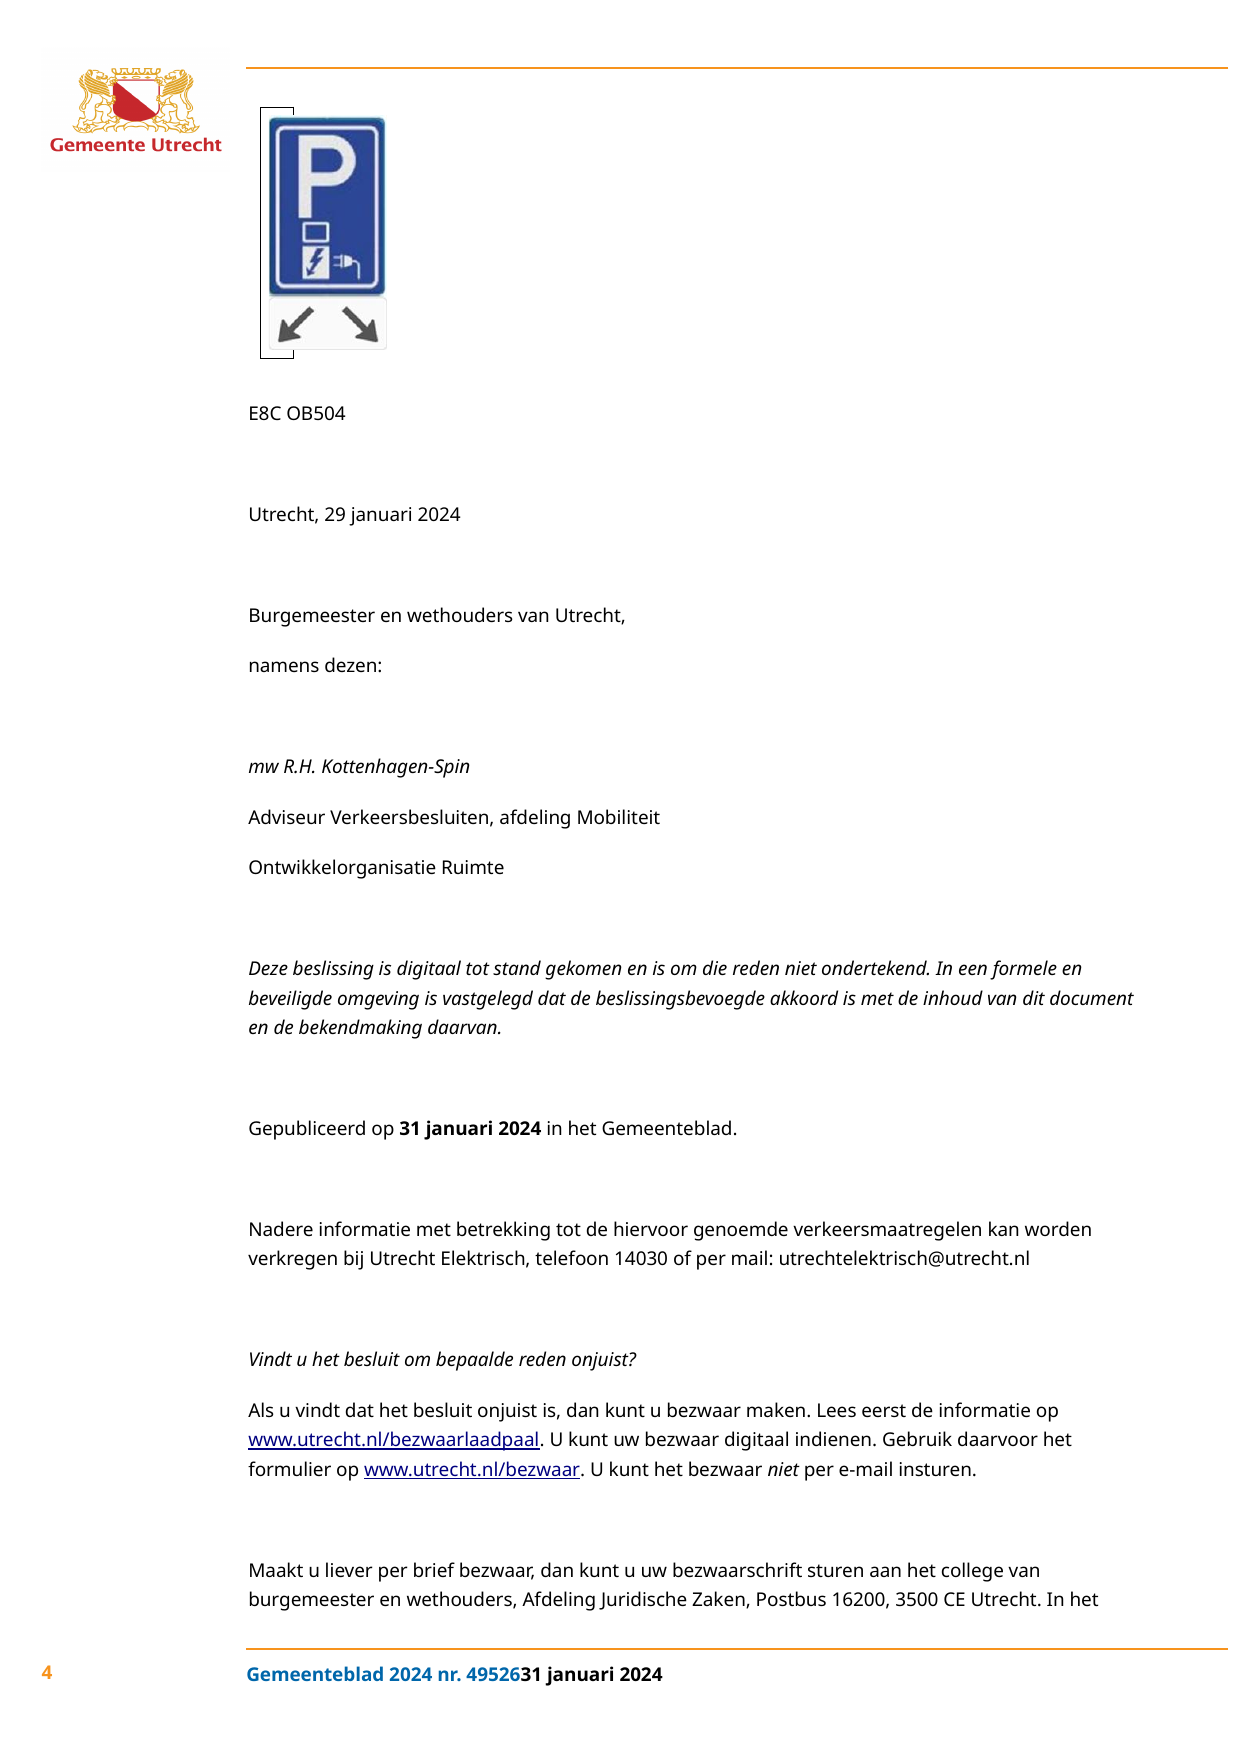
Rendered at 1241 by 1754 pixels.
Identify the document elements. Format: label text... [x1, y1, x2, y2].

text namens dezen: [248, 653, 1152, 678]
text Vindt u het besluit om bepaalde reden onjuist? [248, 1346, 1152, 1372]
text Adviseur Verkeersbesluiten, afdeling Mobiliteit [248, 804, 1152, 830]
text Burgemeester en wethouders van Utrecht, [248, 602, 1152, 628]
picture [41, 47, 231, 172]
text mw R.H. Kottenhagen-Spin [248, 753, 1152, 779]
picture [268, 115, 387, 350]
text E8C OB504 [248, 401, 1152, 426]
text Ontwikkelorganisatie Ruimte [248, 854, 1152, 880]
text Utrecht, 29 januari 2024 [248, 501, 1152, 527]
text Maakt u liever per brief bezwaar, dan kunt u uw bezwaarschrift sturen aan het college van burgemeester en wethouders, Afdeling Juridische Zaken, Postbus 16200, 3500 CE Utrecht. In het [248, 1557, 1152, 1612]
text Als u vindt dat het besluit onjuist is, dan kunt u bezwaar maken. Lees eerst de informatie op www.utrecht.nl/bezwaarlaadpaal. U kunt uw bezwaar digitaal indienen. Gebruik daarvoor het formulier op www.utrecht.nl/bezwaar. U kunt het bezwaar niet per e-mail insturen. [248, 1397, 1152, 1482]
text Deze beslissing is digitaal tot stand gekomen en is om die reden niet ondertekend. In een formele en beveiligde omgeving is vastgelegd dat de beslissingsbevoegde akkoord is met de inhoud van dit document en de bekendmaking daarvan. [248, 955, 1152, 1040]
text Gepubliceerd op 31 januari 2024 in het Gemeenteblad. [248, 1115, 1152, 1141]
text Nadere informatie met betrekking tot de hiervoor genoemde verkeersmaatregelen kan worden verkregen bij Utrecht Elektrisch, telefoon 14030 of per mail: utrechtelektrisch@utrecht.nl [248, 1216, 1152, 1271]
